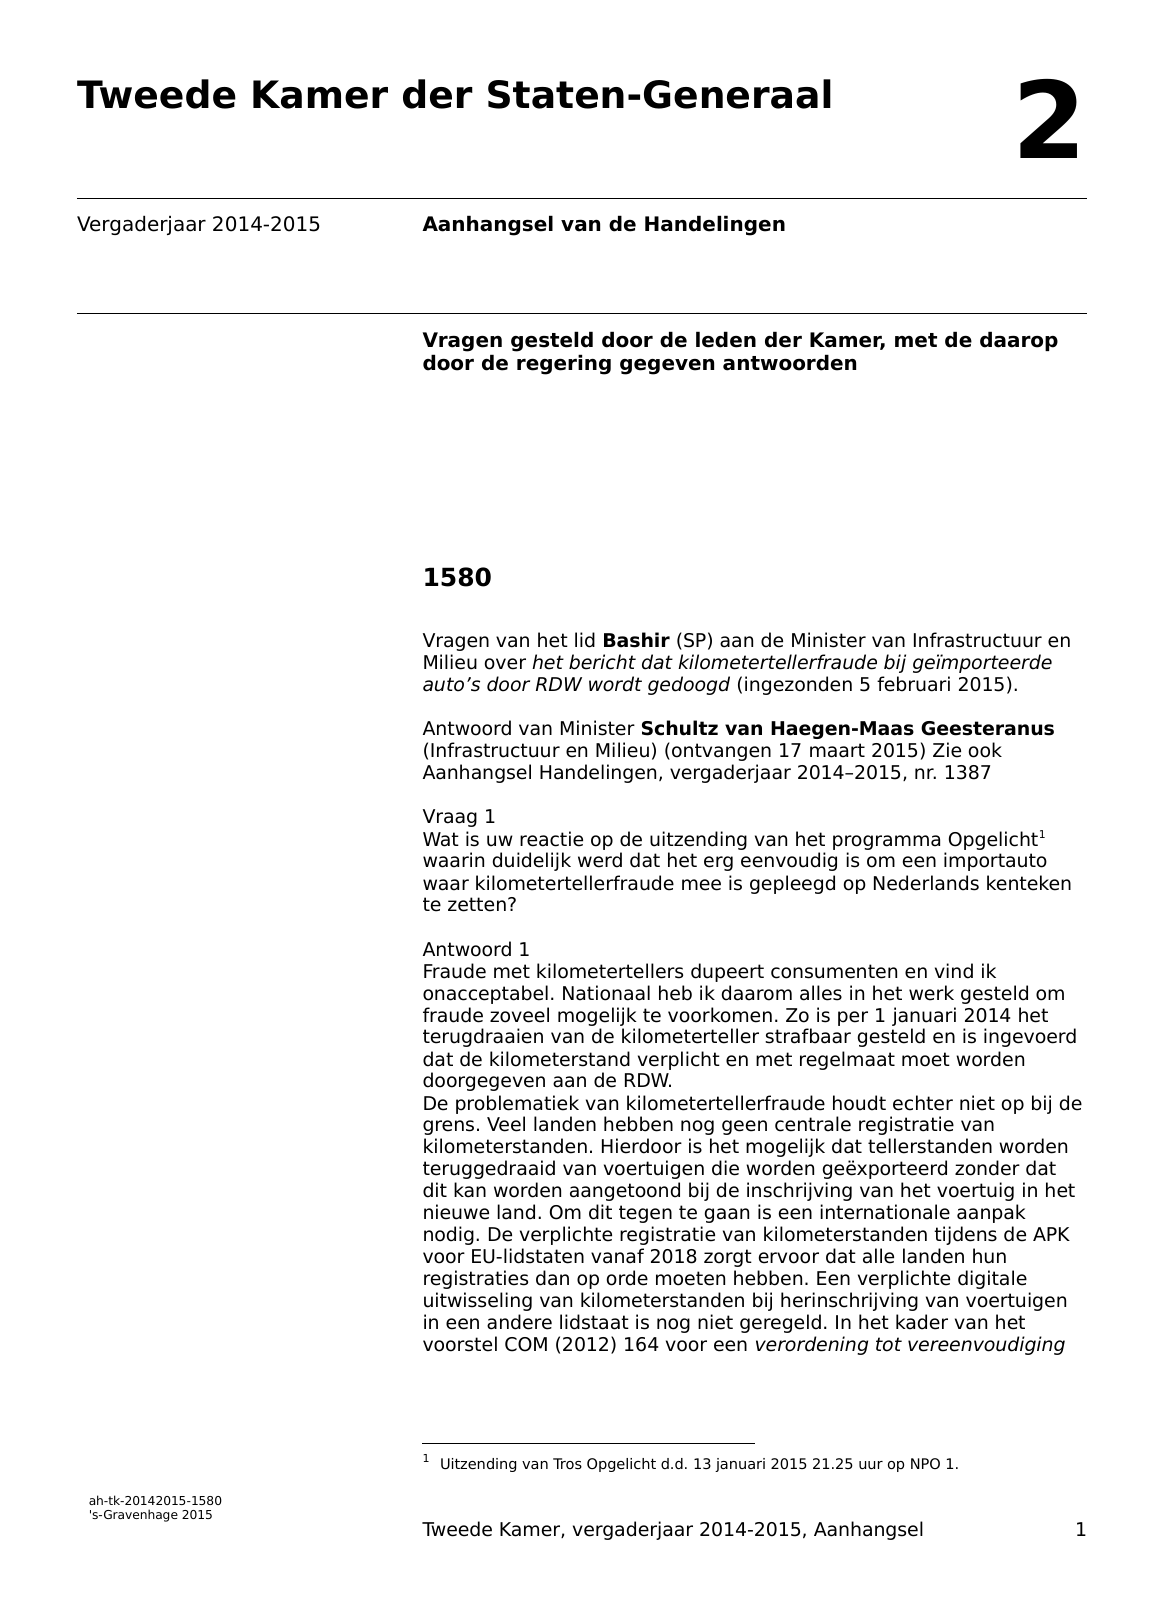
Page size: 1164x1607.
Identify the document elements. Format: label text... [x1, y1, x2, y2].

text 1580 [422, 563, 1087, 592]
table_cell Aanhangsel van de Handelingen [422, 199, 1087, 313]
text Antwoord 1 [422, 938, 1087, 961]
table_cell Vragen gesteld door de leden der Kamer, met de daarop door de regering gegeven antwoorden [422, 314, 1087, 375]
text ah-tk-20142015-1580 [88, 1494, 323, 1508]
table_header 2 [886, 59, 1087, 198]
text Wat is uw reactie op de uitzending van het programma Opgelicht waarin duidelijk werd dat het erg eenvoudig is om een importauto waar kilometertellerfraude mee is gepleegd op Nederlands kenteken te zetten? [422, 828, 1087, 916]
text De problematiek van kilometertellerfraude houdt echter niet op bij de grens. Veel landen hebben nog geen centrale registratie van kilometerstanden. Hierdoor is het mogelijk dat tellerstanden worden teruggedraaid van voertuigen die worden geëxporteerd zonder dat dit kan worden aangetoond bij de inschrijving van het voertuig in het nieuwe land. Om dit tegen te gaan is een internationale aanpak nodig. De verplichte registratie van kilometerstanden tijdens de APK voor EU-lidstaten vanaf 2018 zorgt ervoor dat alle landen hun registraties dan op orde moeten hebben. Een verplichte digitale uitwisseling van kilometerstanden bij herinschrijving van voertuigen in een andere lidstaat is nog niet geregeld. In het kader van het voorstel COM (2012) 164 voor een verordening tot vereenvoudiging [422, 1092, 1087, 1356]
text Fraude met kilometertellers dupeert consumenten en vind ik onacceptabel. Nationaal heb ik daarom alles in het werk gesteld om fraude zoveel mogelijk te voorkomen. Zo is per 1 januari 2014 het terugdraaien van de kilometerteller strafbaar gesteld en is ingevoerd dat de kilometerstand verplicht en met regelmaat moet worden doorgegeven aan de RDW. [422, 961, 1087, 1092]
text Vragen van het lid Bashir (SP) aan de Minister van Infrastructuur en Milieu over het bericht dat kilometertellerfraude bij geïmporteerde auto’s door RDW wordt gedoogd (ingezonden 5 februari 2015). [422, 630, 1087, 696]
table_cell [77, 314, 422, 375]
text Vraag 1 [422, 806, 1087, 828]
text Uitzending van Tros Opgelicht d.d. 13 januari 2015 21.25 uur op NPO 1. [422, 1452, 1087, 1474]
table_cell Vergaderjaar 2014-2015 [77, 199, 422, 313]
table_header Tweede Kamer der Staten-Generaal [77, 59, 886, 198]
text 's-Gravenhage 2015 [88, 1508, 323, 1522]
text Antwoord van Minister Schultz van Haegen-Maas Geesteranus (Infrastructuur en Milieu) (ontvangen 17 maart 2015) Zie ook Aanhangsel Handelingen, vergaderjaar 2014–2015, nr. 1387 [422, 718, 1087, 784]
